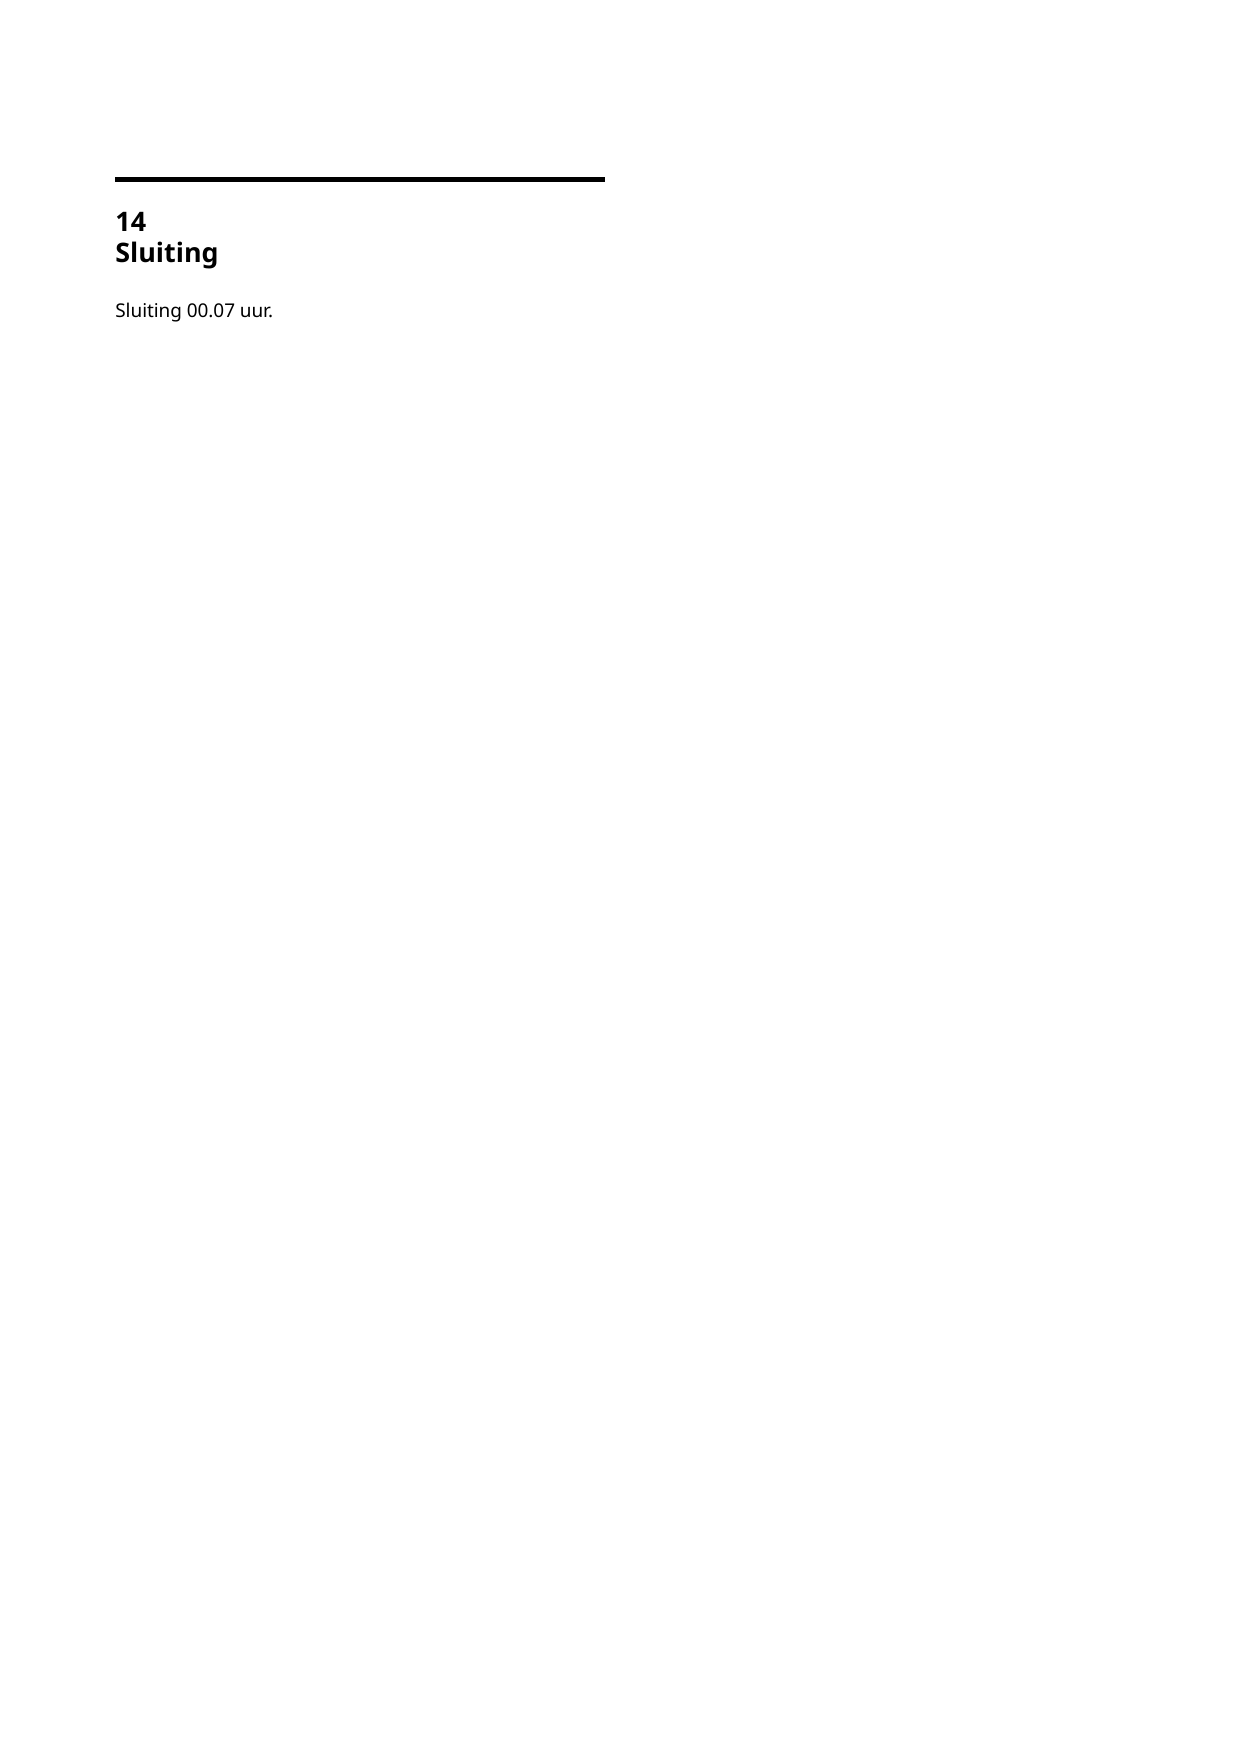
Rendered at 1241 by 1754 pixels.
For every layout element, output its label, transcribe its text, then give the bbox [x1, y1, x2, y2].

text 14 [115, 203, 605, 239]
text Sluiting 00.07 uur. [115, 302, 605, 322]
text Sluiting [115, 239, 605, 283]
